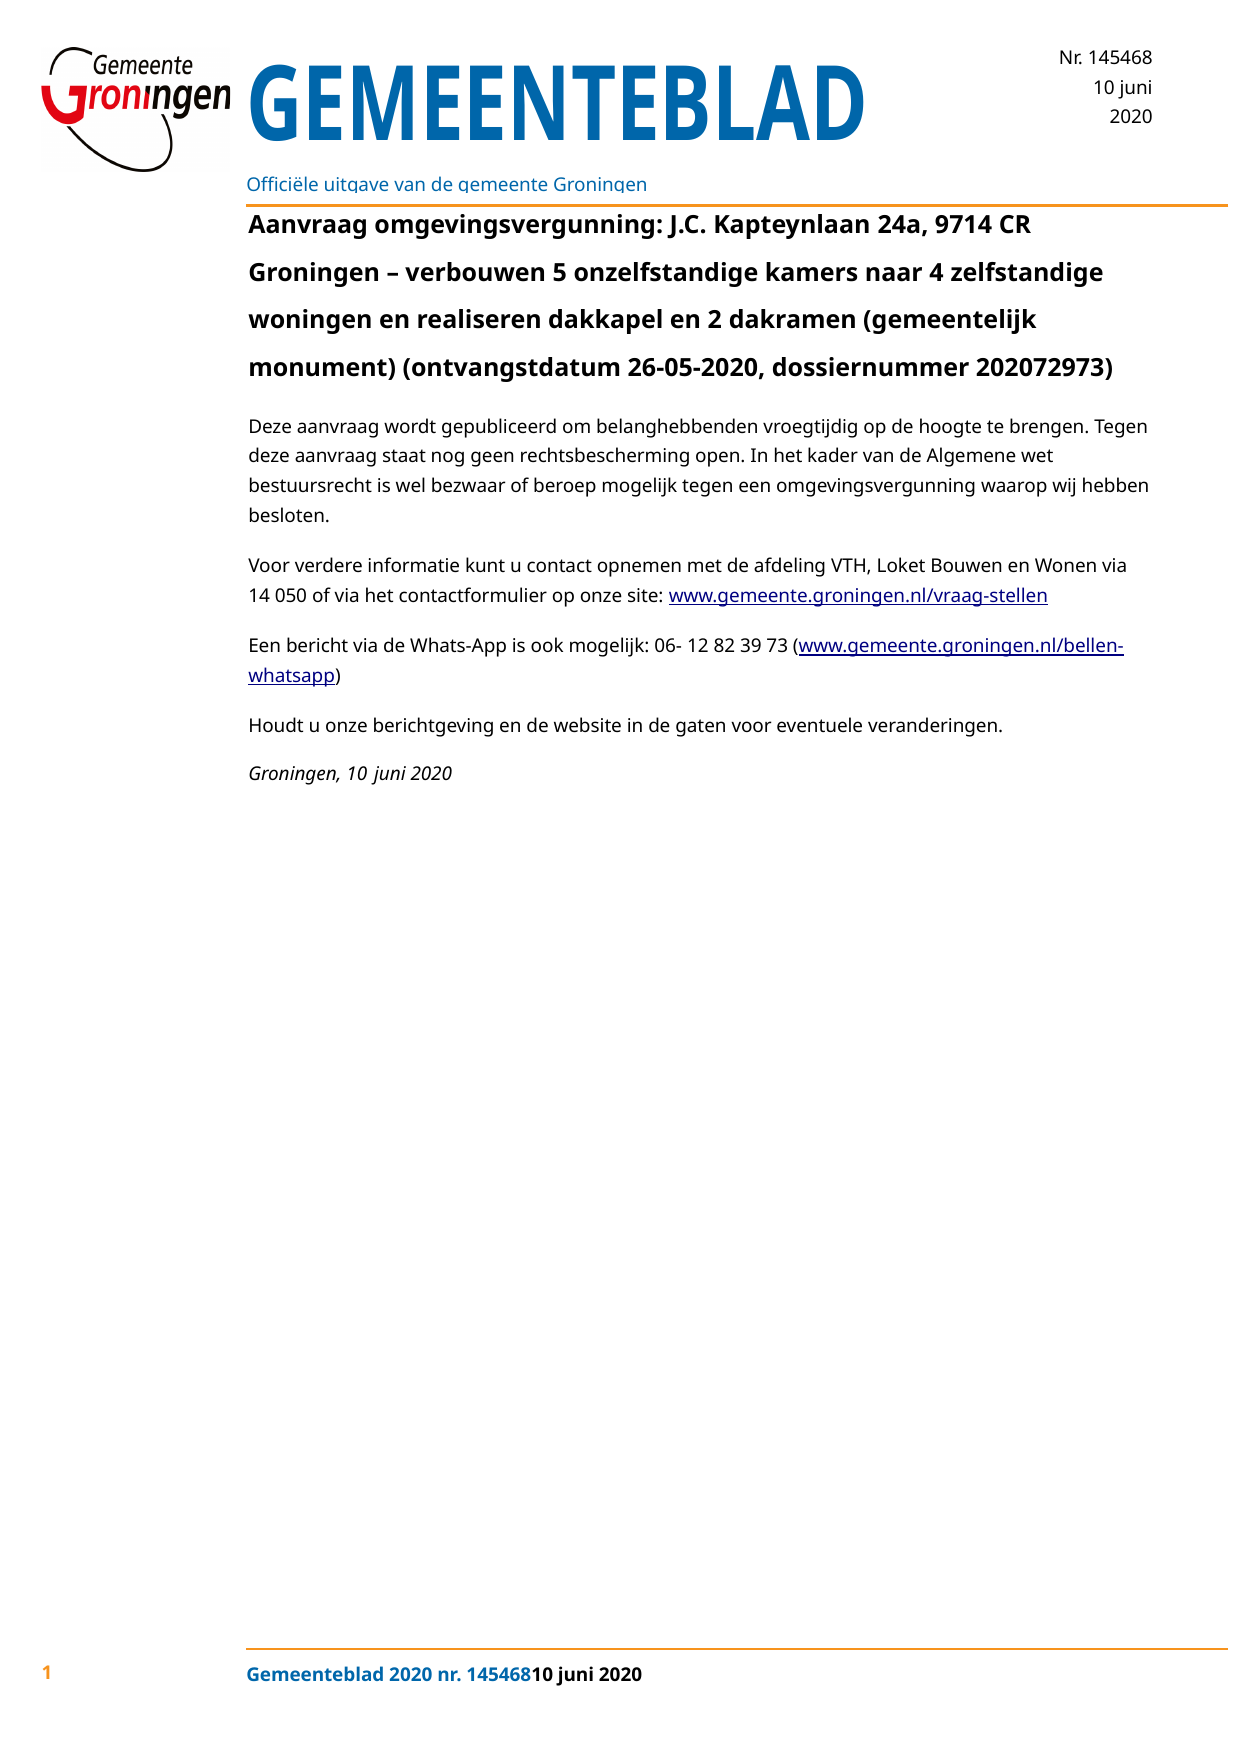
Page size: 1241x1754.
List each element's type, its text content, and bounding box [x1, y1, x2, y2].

picture [41, 47, 231, 172]
text Groningen, 10 juni 2020 [248, 760, 1152, 786]
text Een bericht via de Whats-App is ook mogelijk: 06- 12 82 39 73 (www.gemeente.groningen.nl/bellen-whatsapp) [248, 632, 1152, 688]
text Houdt u onze berichtgeving en de website in de gaten voor eventuele veranderingen. [248, 712, 1152, 738]
text Voor verdere informatie kunt u contact opnemen met de afdeling VTH, Loket Bouwen en Wonen via 14 050 of via het contactformulier op onze site: www.gemeente.groningen.nl/vraag-stellen [248, 552, 1152, 608]
text Aanvraag omgevingsvergunning: J.C. Kapteynlaan 24a, 9714 CR Groningen – verbouwen 5 onzelfstandige kamers naar 4 zelfstandige woningen en realiseren dakkapel en 2 dakramen (gemeentelijk monument) (ontvangstdatum 26-05-2020, dossiernummer 202072973) [248, 207, 1152, 384]
text Deze aanvraag wordt gepubliceerd om belanghebbenden vroegtijdig op de hoogte te brengen. Tegen deze aanvraag staat nog geen rechtsbescherming open. In het kader van de Algemene wet bestuursrecht is wel bezwaar of beroep mogelijk tegen een omgevingsvergunning waarop wij hebben besloten. [248, 413, 1152, 528]
